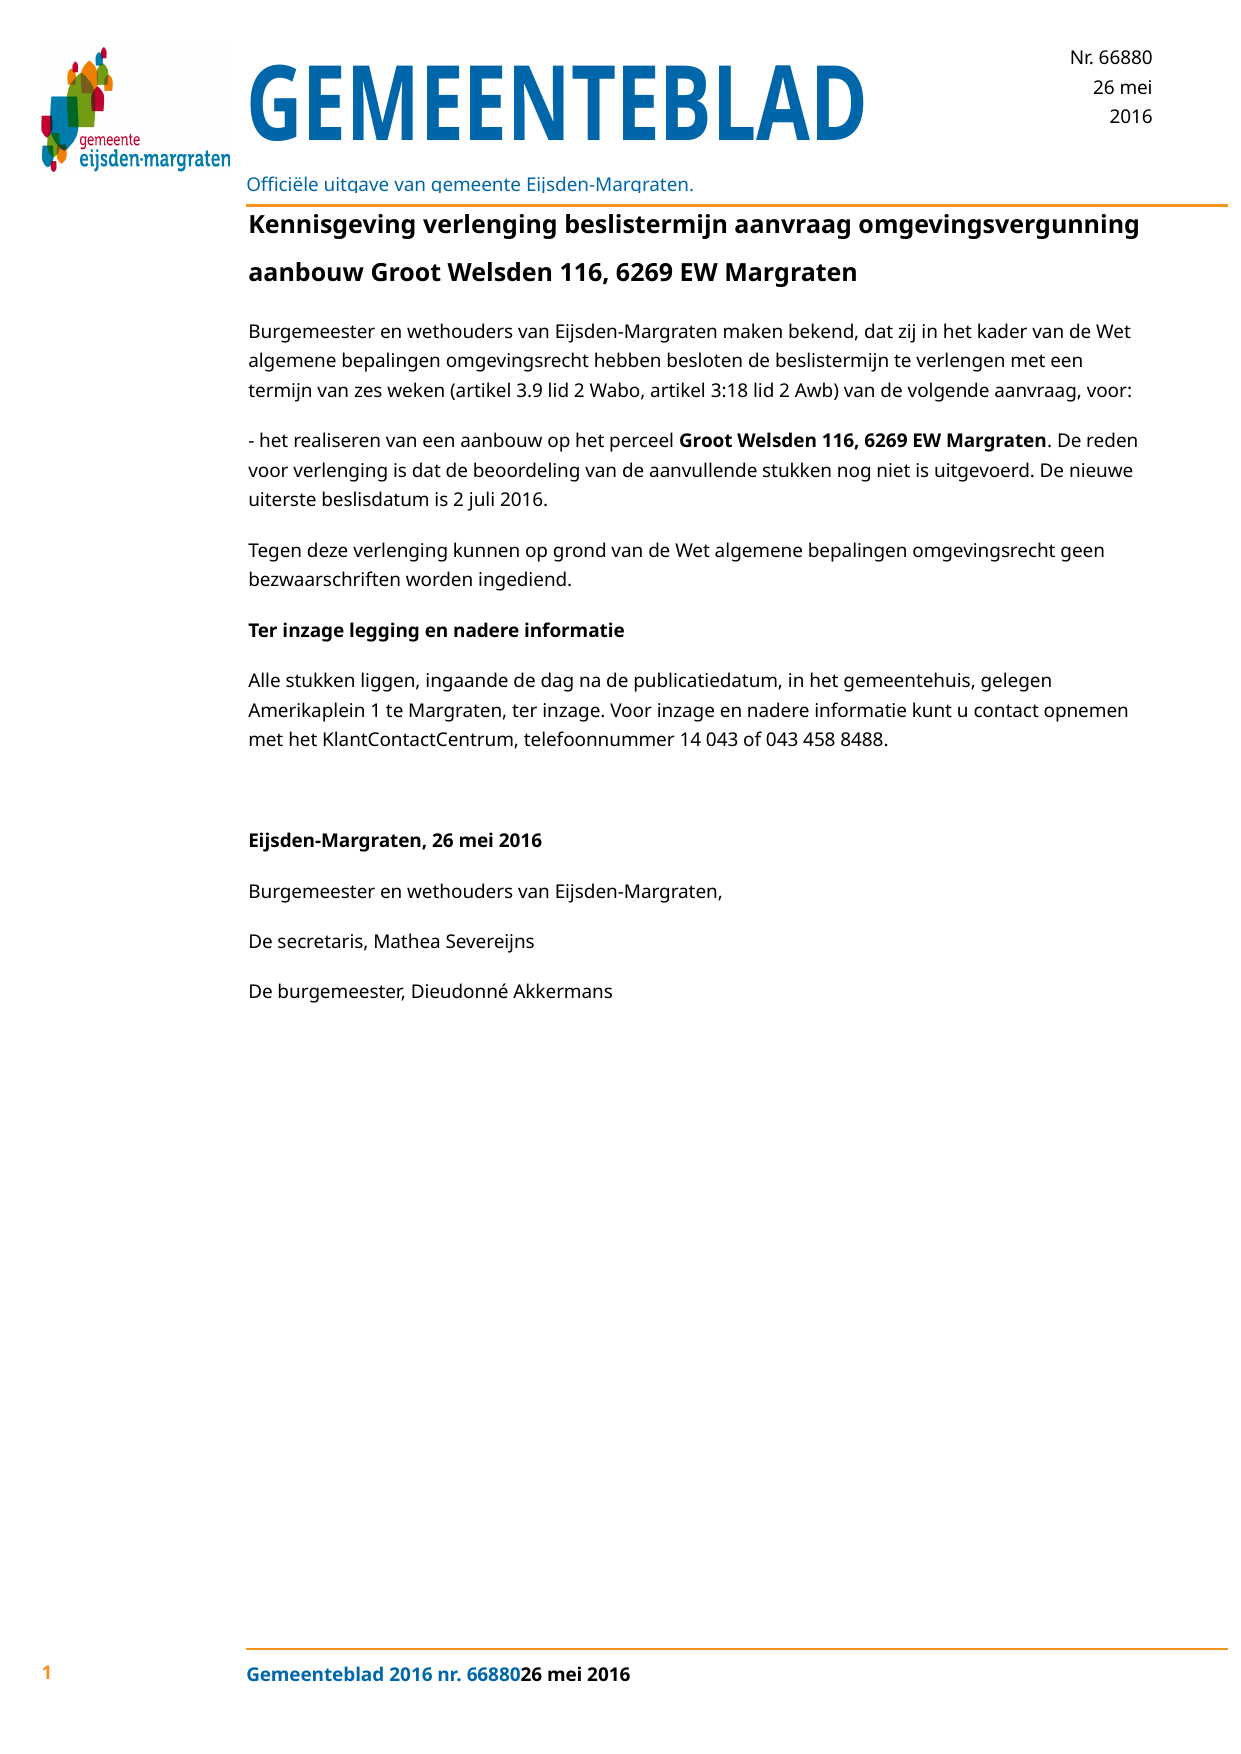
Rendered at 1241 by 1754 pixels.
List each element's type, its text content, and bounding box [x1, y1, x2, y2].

text De secretaris, Mathea Severeijns [248, 928, 1152, 954]
text De burgemeester, Dieudonné Akkermans [248, 979, 1152, 1004]
text Kennisgeving verlenging beslistermijn aanvraag omgevingsvergunning aanbouw Groot Welsden 116, 6269 EW Margraten [248, 207, 1152, 288]
text Ter inzage legging en nadere informatie [248, 617, 1152, 643]
text Burgemeester en wethouders van Eijsden-Margraten maken bekend, dat zij in het kader van de Wet algemene bepalingen omgevingsrecht hebben besloten de beslistermijn te verlengen met een termijn van zes weken (artikel 3.9 lid 2 Wabo, artikel 3:18 lid 2 Awb) van de volgende aanvraag, voor: [248, 318, 1152, 403]
text Alle stukken liggen, ingaande de dag na de publicatiedatum, in het gemeentehuis, gelegen Amerikaplein 1 te Margraten, ter inzage. Voor inzage en nadere informatie kunt u contact opnemen met het KlantContactCentrum, telefoonnummer 14 043 of 043 458 8488. [248, 667, 1152, 752]
text Eijsden-Margraten, 26 mei 2016 [248, 827, 1152, 853]
text - het realiseren van een aanbouw op het perceel Groot Welsden 116, 6269 EW Margraten. De reden voor verlenging is dat de beoordeling van de aanvullende stukken nog niet is uitgevoerd. De nieuwe uiterste beslisdatum is 2 juli 2016. [248, 427, 1152, 512]
picture [41, 47, 231, 172]
text Tegen deze verlenging kunnen op grond van de Wet algemene bepalingen omgevingsrecht geen bezwaarschriften worden ingediend. [248, 537, 1152, 592]
text Burgemeester en wethouders van Eijsden-Margraten, [248, 878, 1152, 904]
